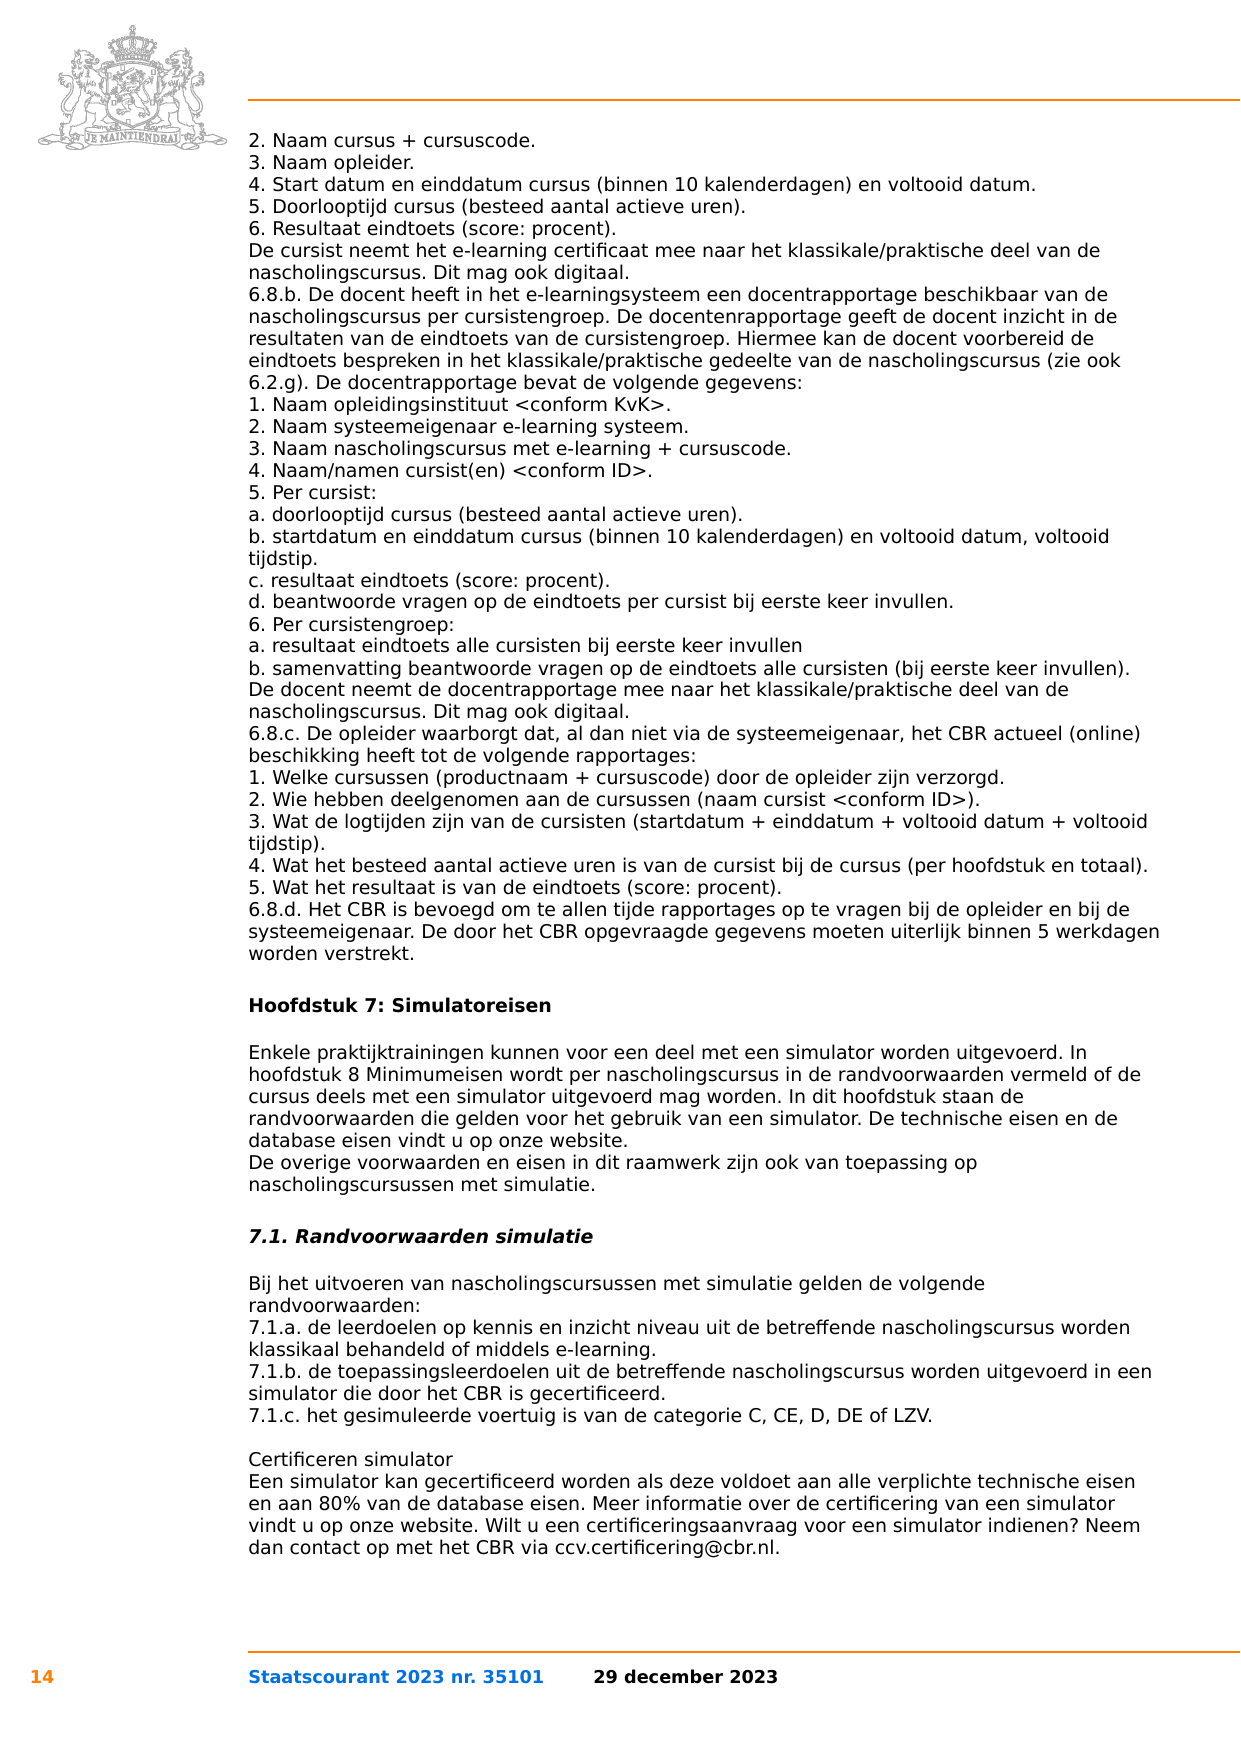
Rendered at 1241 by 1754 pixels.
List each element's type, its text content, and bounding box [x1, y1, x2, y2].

text 7.1.c. het gesimuleerde voertuig is van de categorie C, CE, D, DE of LZV. [248, 1405, 1163, 1427]
text 7.1.b. de toepassingsleerdoelen uit de betreffende nascholingscursus worden uitgevoerd in een simulator die door het CBR is gecertificeerd. [248, 1361, 1163, 1405]
text a. resultaat eindtoets alle cursisten bij eerste keer invullen [248, 635, 1163, 657]
text 6.8.b. De docent heeft in het e-learningsysteem een docentrapportage beschikbaar van de nascholingscursus per cursistengroep. De docentenrapportage geeft de docent inzicht in de resultaten van de eindtoets van de cursistengroep. Hiermee kan de docent voorbereid de eindtoets bespreken in het klassikale/praktische gedeelte van de nascholingscursus (zie ook 6.2.g). De docentrapportage bevat de volgende gegevens: [248, 284, 1163, 394]
text 4. Wat het besteed aantal actieve uren is van de cursist bij de cursus (per hoofdstuk en totaal). [248, 855, 1163, 877]
text b. samenvatting beantwoorde vragen op de eindtoets alle cursisten (bij eerste keer invullen). [248, 657, 1163, 679]
picture [38, 25, 227, 150]
text De cursist neemt het e-learning certificaat mee naar het klassikale/praktische deel van de nascholingscursus. Dit mag ook digitaal. [248, 240, 1163, 284]
subtitle Hoofdstuk 7: Simulatoreisen [248, 995, 1163, 1017]
text 6.8.d. Het CBR is bevoegd om te allen tijde rapportages op te vragen bij de opleider en bij de systeemeigenaar. De door het CBR opgevraagde gegevens moeten uiterlijk binnen 5 werkdagen worden verstrekt. [248, 899, 1163, 965]
text 6. Resultaat eindtoets (score: procent). [248, 218, 1163, 240]
text Certificeren simulator [248, 1449, 1163, 1471]
text 4. Naam/namen cursist(en) <conform ID>. [248, 459, 1163, 482]
text c. resultaat eindtoets (score: procent). [248, 569, 1163, 591]
text b. startdatum en einddatum cursus (binnen 10 kalenderdagen) en voltooid datum, voltooid tijdstip. [248, 526, 1163, 569]
text 3. Wat de logtijden zijn van de cursisten (startdatum + einddatum + voltooid datum + voltooid tijdstip). [248, 811, 1163, 855]
text 5. Doorlooptijd cursus (besteed aantal actieve uren). [248, 196, 1163, 218]
text 7.1.a. de leerdoelen op kennis en inzicht niveau uit de betreffende nascholingscursus worden klassikaal behandeld of middels e-learning. [248, 1317, 1163, 1361]
text 4. Start datum en einddatum cursus (binnen 10 kalenderdagen) en voltooid datum. [248, 174, 1163, 196]
text 5. Per cursist: [248, 482, 1163, 503]
text Enkele praktijktrainingen kunnen voor een deel met een simulator worden uitgevoerd. In hoofdstuk 8 Minimumeisen wordt per nascholingscursus in de randvoorwaarden vermeld of de cursus deels met een simulator uitgevoerd mag worden. In dit hoofdstuk staan de randvoorwaarden die gelden voor het gebruik van een simulator. De technische eisen en de database eisen vindt u op onze website. [248, 1042, 1163, 1152]
text 3. Naam nascholingscursus met e-learning + cursuscode. [248, 438, 1163, 459]
text 6. Per cursistengroep: [248, 613, 1163, 635]
text 1. Naam opleidingsinstituut <conform KvK>. [248, 394, 1163, 416]
text 3. Naam opleider. [248, 152, 1163, 174]
text a. doorlooptijd cursus (besteed aantal actieve uren). [248, 503, 1163, 526]
text d. beantwoorde vragen op de eindtoets per cursist bij eerste keer invullen. [248, 591, 1163, 613]
text Bij het uitvoeren van nascholingscursussen met simulatie gelden de volgende randvoorwaarden: [248, 1273, 1163, 1317]
text 2. Wie hebben deelgenomen aan de cursussen (naam cursist <conform ID>). [248, 789, 1163, 811]
text 6.8.c. De opleider waarborgt dat, al dan niet via de systeemeigenaar, het CBR actueel (online) beschikking heeft tot de volgende rapportages: [248, 723, 1163, 767]
text 2. Naam cursus + cursuscode. [248, 130, 1163, 152]
subtitle 7.1. Randvoorwaarden simulatie [248, 1226, 1163, 1248]
text De overige voorwaarden en eisen in dit raamwerk zijn ook van toepassing op nascholingscursussen met simulatie. [248, 1152, 1163, 1196]
text 1. Welke cursussen (productnaam + cursuscode) door de opleider zijn verzorgd. [248, 767, 1163, 789]
text Een simulator kan gecertificeerd worden als deze voldoet aan alle verplichte technische eisen en aan 80% van de database eisen. Meer informatie over de certificering van een simulator vindt u op onze website. Wilt u een certificeringsaanvraag voor een simulator indienen? Neem dan contact op met het CBR via ccv.certificering@cbr.nl. [248, 1471, 1163, 1558]
text 5. Wat het resultaat is van de eindtoets (score: procent). [248, 877, 1163, 899]
text 2. Naam systeemeigenaar e-learning systeem. [248, 416, 1163, 438]
text De docent neemt de docentrapportage mee naar het klassikale/praktische deel van de nascholingscursus. Dit mag ook digitaal. [248, 679, 1163, 723]
